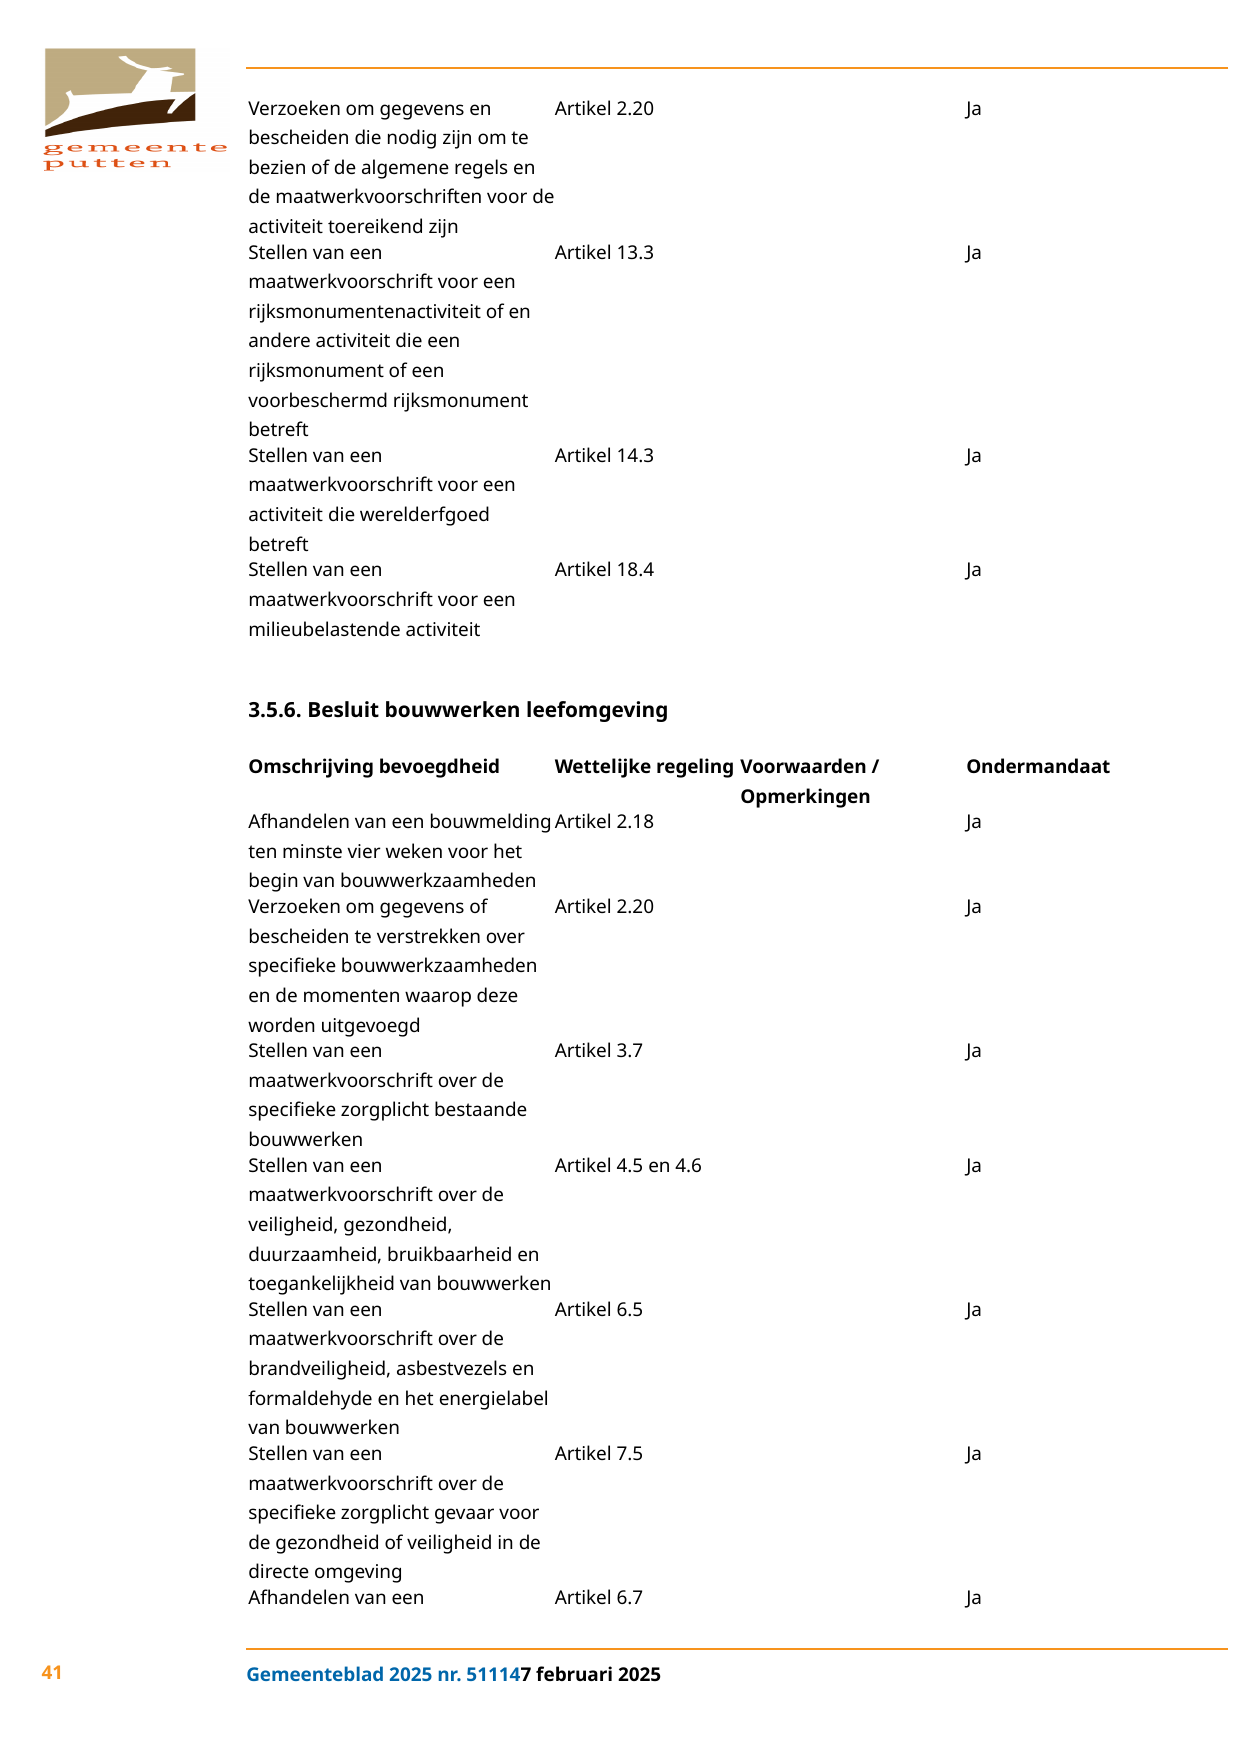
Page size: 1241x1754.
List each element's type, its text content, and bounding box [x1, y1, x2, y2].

table_cell Afhandelen van een [248, 1584, 554, 1610]
table_cell [740, 95, 966, 239]
table_cell Stellen van een maatwerkvoorschrift over de brandveiligheid, asbestvezels en formaldehyde en het energielabel van bouwwerken [248, 1296, 554, 1440]
table_cell Ja [966, 809, 1152, 893]
table_cell [740, 557, 966, 641]
table_cell Stellen van een maatwerkvoorschrift voor een rijksmonumentenactiviteit of en andere activiteit die een rijksmonument of een voorbeschermd rijksmonument betreft [248, 239, 554, 442]
table_cell Artikel 4.5 en 4.6 [555, 1152, 740, 1296]
table_cell Artikel 2.18 [555, 809, 740, 893]
table_cell Ja [966, 95, 1152, 239]
table_cell Stellen van een maatwerkvoorschrift over de veiligheid, gezondheid, duurzaamheid, bruikbaarheid en toegankelijkheid van bouwwerken [248, 1152, 554, 1296]
table_header Voorwaarden / Opmerkingen [740, 753, 966, 808]
table_header Omschrijving bevoegdheid [248, 753, 554, 808]
table_cell Artikel 13.3 [555, 239, 740, 442]
table_cell [740, 1152, 966, 1296]
table_cell Ja [966, 1440, 1152, 1584]
table_cell Verzoeken om gegevens of bescheiden te verstrekken over specifieke bouwwerkzaamheden en de momenten waarop deze worden uitgevoegd [248, 894, 554, 1037]
table_cell Artikel 6.5 [555, 1296, 740, 1440]
table_cell Ja [966, 1296, 1152, 1440]
table_cell Stellen van een maatwerkvoorschrift voor een milieubelastende activiteit [248, 557, 554, 641]
table_cell [740, 239, 966, 442]
text 3.5.6. Besluit bouwwerken leefomgeving [248, 695, 1152, 723]
table_cell Ja [966, 239, 1152, 442]
table_cell [740, 1296, 966, 1440]
table_cell [740, 442, 966, 557]
table_cell Afhandelen van een bouwmelding ten minste vier weken voor het begin van bouwwerkzaamheden [248, 809, 554, 893]
table_cell [740, 894, 966, 1037]
table_cell Verzoeken om gegevens en bescheiden die nodig zijn om te bezien of de algemene regels en de maatwerkvoorschriften voor de activiteit toereikend zijn [248, 95, 554, 239]
table_cell Ja [966, 1152, 1152, 1296]
table_cell Artikel 14.3 [555, 442, 740, 557]
table_cell Artikel 2.20 [555, 95, 740, 239]
table_cell Stellen van een maatwerkvoorschrift over de specifieke zorgplicht bestaande bouwwerken [248, 1038, 554, 1152]
table_cell Ja [966, 894, 1152, 1037]
table_cell Artikel 7.5 [555, 1440, 740, 1584]
table_cell Artikel 3.7 [555, 1038, 740, 1152]
table_cell Artikel 18.4 [555, 557, 740, 641]
table_cell Artikel 6.7 [555, 1584, 740, 1610]
table_cell [740, 1038, 966, 1152]
table_cell Ja [966, 442, 1152, 557]
table_cell [740, 1584, 966, 1610]
table_cell Ja [966, 1038, 1152, 1152]
table_cell Ja [966, 1584, 1152, 1610]
table_cell Stellen van een maatwerkvoorschrift over de specifieke zorgplicht gevaar voor de gezondheid of veiligheid in de directe omgeving [248, 1440, 554, 1584]
table_cell [740, 809, 966, 893]
table_cell Stellen van een maatwerkvoorschrift voor een activiteit die werelderfgoed betreft [248, 442, 554, 557]
picture [41, 47, 231, 172]
table_cell Artikel 2.20 [555, 894, 740, 1037]
table_header Wettelijke regeling [555, 753, 740, 808]
table_cell [740, 1440, 966, 1584]
table_cell Ja [966, 557, 1152, 641]
table_header Ondermandaat [966, 753, 1152, 808]
